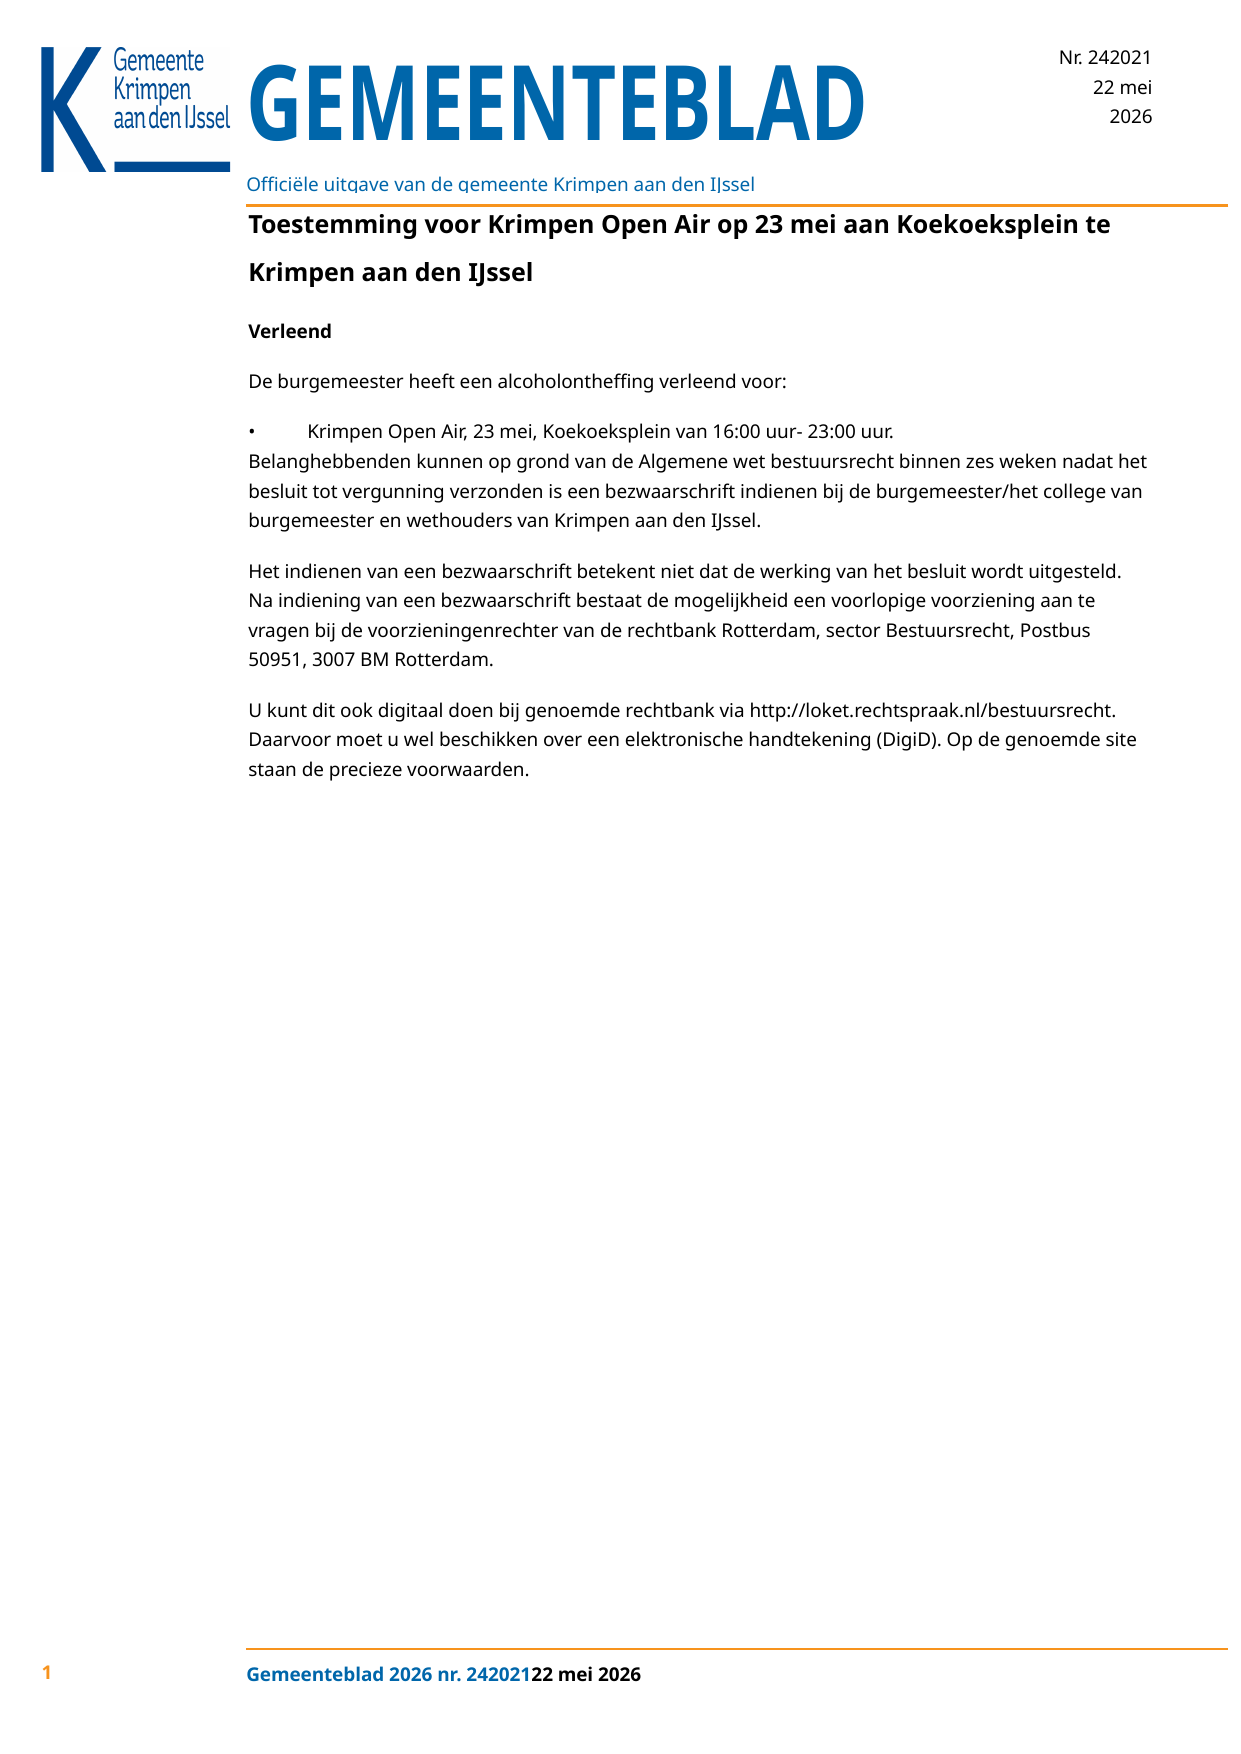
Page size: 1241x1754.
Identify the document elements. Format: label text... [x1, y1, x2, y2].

text Het indienen van een bezwaarschrift betekent niet dat de werking van het besluit wordt uitgesteld. Na indiening van een bezwaarschrift bestaat de mogelijkheid een voorlopige voorziening aan te vragen bij de voorzieningenrechter van de rechtbank Rotterdam, sector Bestuursrecht, Postbus 50951, 3007 BM Rotterdam. [248, 558, 1152, 672]
picture [41, 47, 231, 172]
text Toestemming voor Krimpen Open Air op 23 mei aan Koekoeksplein te Krimpen aan den IJssel [248, 207, 1152, 288]
text Belanghebbenden kunnen op grond van de Algemene wet bestuursrecht binnen zes weken nadat het besluit tot vergunning verzonden is een bezwaarschrift indienen bij de burgemeester/het college van burgemeester en wethouders van Krimpen aan den IJssel. [248, 448, 1152, 533]
text U kunt dit ook digitaal doen bij genoemde rechtbank via http://loket.rechtspraak.nl/bestuursrecht. Daarvoor moet u wel beschikken over een elektronische handtekening (DigiD). Op de genoemde site staan de precieze voorwaarden. [248, 697, 1152, 782]
list Krimpen Open Air, 23 mei, Koekoeksplein van 16:00 uur- 23:00 uur. [248, 419, 1152, 444]
text Verleend [248, 318, 1152, 344]
text De burgemeester heeft een alcoholontheffing verleend voor: [248, 368, 1152, 394]
